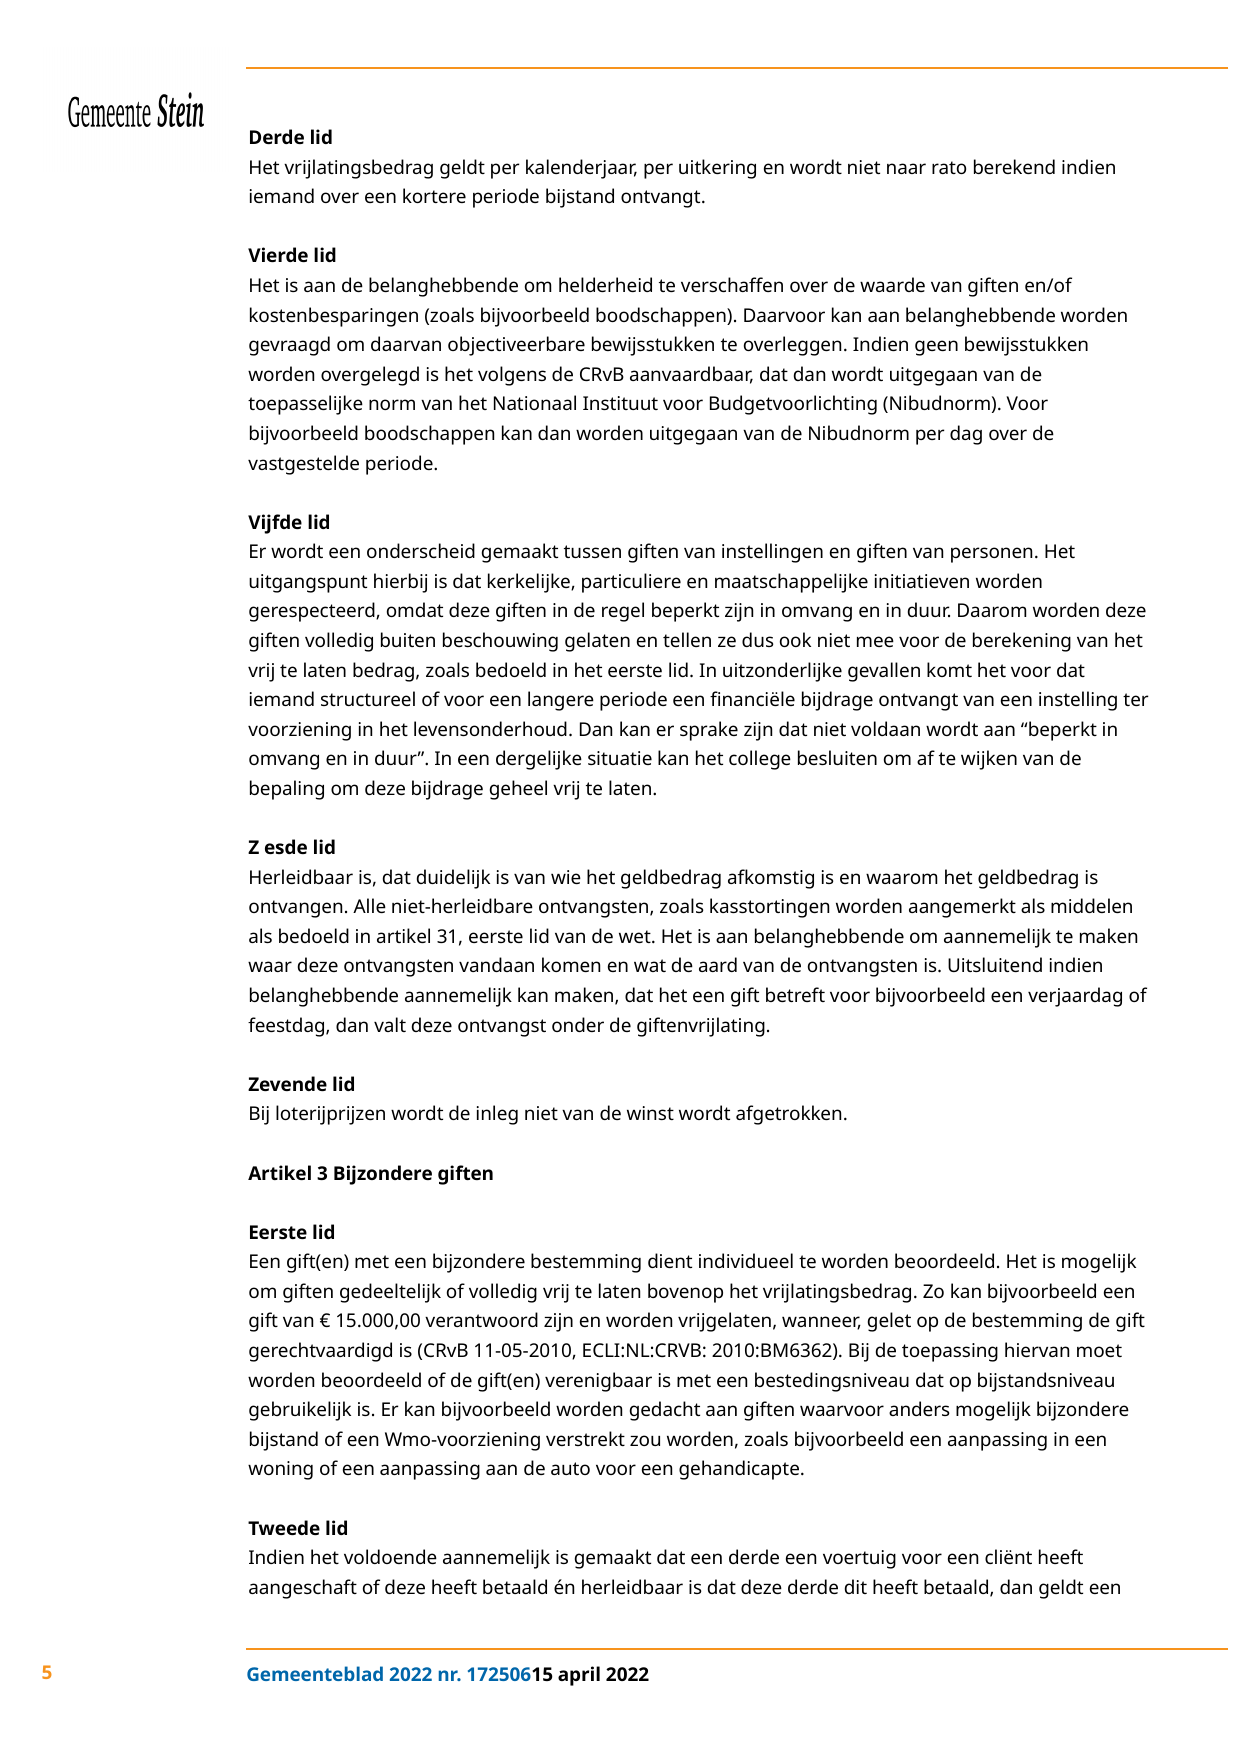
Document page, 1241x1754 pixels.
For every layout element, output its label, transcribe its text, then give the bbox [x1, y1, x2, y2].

picture [41, 47, 231, 172]
text Het vrijlatingsbedrag geldt per kalenderjaar, per uitkering en wordt niet naar rato berekend indien iemand over een kortere periode bijstand ontvangt. [248, 154, 1152, 209]
text Het is aan de belanghebbende om helderheid te verschaffen over de waarde van giften en/of kostenbesparingen (zoals bijvoorbeeld boodschappen). Daarvoor kan aan belanghebbende worden gevraagd om daarvan objectiveerbare bewijsstukken te overleggen. Indien geen bewijsstukken worden overgelegd is het volgens de CRvB aanvaardbaar, dat dan wordt uitgegaan van de toepasselijke norm van het Nationaal Instituut voor Budgetvoorlichting (Nibudnorm). Voor bijvoorbeeld boodschappen kan dan worden uitgegaan van de Nibudnorm per dag over de vastgestelde periode. [248, 272, 1152, 476]
text Artikel 3 Bijzondere giften [248, 1160, 1152, 1186]
text Een gift(en) met een bijzondere bestemming dient individueel te worden beoordeeld. Het is mogelijk om giften gedeeltelijk of volledig vrij te laten bovenop het vrijlatingsbedrag. Zo kan bijvoorbeeld een gift van € 15.000,00 verantwoord zijn en worden vrijgelaten, wanneer, gelet op de bestemming de gift gerechtvaardigd is (CRvB 11-05-2010, ECLI:NL:CRVB: 2010:BM6362). Bij de toepassing hiervan moet worden beoordeeld of de gift(en) verenigbaar is met een bestedingsniveau dat op bijstandsniveau gebruikelijk is. Er kan bijvoorbeeld worden gedacht aan giften waarvoor anders mogelijk bijzondere bijstand of een Wmo-voorziening verstrekt zou worden, zoals bijvoorbeeld een aanpassing in een woning of een aanpassing aan de auto voor een gehandicapte. [248, 1248, 1152, 1481]
text Tweede lid [248, 1515, 1152, 1541]
text Vijfde lid [248, 509, 1152, 535]
text Bij loterijprijzen wordt de inleg niet van de winst wordt afgetrokken. [248, 1101, 1152, 1126]
text Vierde lid [248, 243, 1152, 268]
text Indien het voldoende aannemelijk is gemaakt dat een derde een voertuig voor een cliënt heeft aangeschaft of deze heeft betaald én herleidbaar is dat deze derde dit heeft betaald, dan geldt een [248, 1544, 1152, 1600]
text Eerste lid [248, 1219, 1152, 1245]
text Z esde lid [248, 834, 1152, 860]
text Zevende lid [248, 1071, 1152, 1097]
text Er wordt een onderscheid gemaakt tussen giften van instellingen en giften van personen. Het uitgangspunt hierbij is dat kerkelijke, particuliere en maatschappelijke initiatieven worden gerespecteerd, omdat deze giften in de regel beperkt zijn in omvang en in duur. Daarom worden deze giften volledig buiten beschouwing gelaten en tellen ze dus ook niet mee voor de berekening van het vrij te laten bedrag, zoals bedoeld in het eerste lid. In uitzonderlijke gevallen komt het voor dat iemand structureel of voor een langere periode een financiële bijdrage ontvangt van een instelling ter voorziening in het levensonderhoud. Dan kan er sprake zijn dat niet voldaan wordt aan “beperkt in omvang en in duur”. In een dergelijke situatie kan het college besluiten om af te wijken van de bepaling om deze bijdrage geheel vrij te laten. [248, 538, 1152, 801]
text Herleidbaar is, dat duidelijk is van wie het geldbedrag afkomstig is en waarom het geldbedrag is ontvangen. Alle niet-herleidbare ontvangsten, zoals kasstortingen worden aangemerkt als middelen als bedoeld in artikel 31, eerste lid van de wet. Het is aan belanghebbende om aannemelijk te maken waar deze ontvangsten vandaan komen en wat de aard van de ontvangsten is. Uitsluitend indien belanghebbende aannemelijk kan maken, dat het een gift betreft voor bijvoorbeeld een verjaardag of feestdag, dan valt deze ontvangst onder de giftenvrijlating. [248, 864, 1152, 1038]
text Derde lid [248, 124, 1152, 150]
